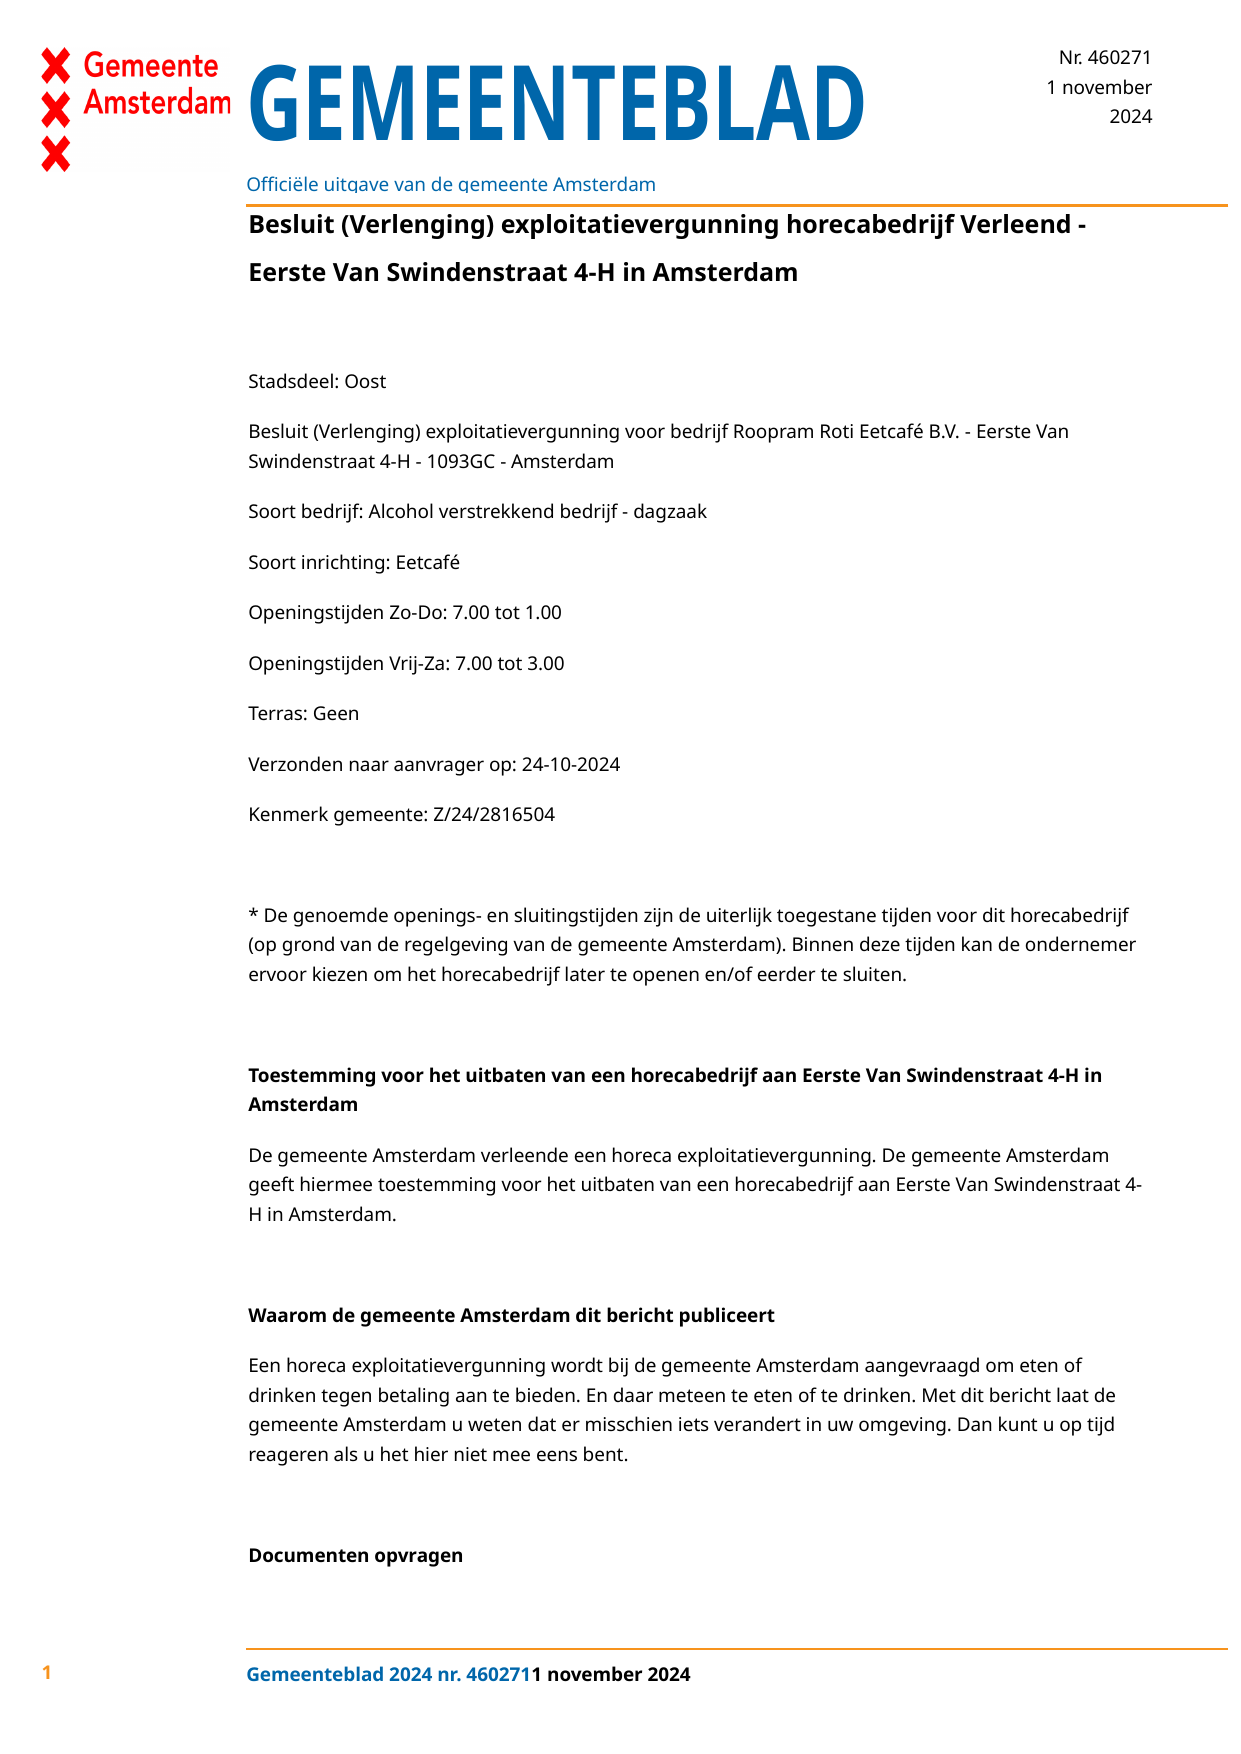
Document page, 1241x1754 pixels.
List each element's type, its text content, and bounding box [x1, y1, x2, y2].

text Soort inrichting: Eetcafé [248, 549, 1152, 575]
text Besluit (Verlenging) exploitatievergunning voor bedrijf Roopram Roti Eetcafé B.V. - Eerste Van Swindenstraat 4-H - 1093GC - Amsterdam [248, 419, 1152, 474]
text Besluit (Verlenging) exploitatievergunning horecabedrijf Verleend - Eerste Van Swindenstraat 4-H in Amsterdam [248, 207, 1152, 288]
text De gemeente Amsterdam verleende een horeca exploitatievergunning. De gemeente Amsterdam geeft hiermee toestemming voor het uitbaten van een horecabedrijf aan Eerste Van Swindenstraat 4-H in Amsterdam. [248, 1142, 1152, 1227]
text Kenmerk gemeente: Z/24/2816504 [248, 801, 1152, 827]
text Toestemming voor het uitbaten van een horecabedrijf aan Eerste Van Swindenstraat 4-H in Amsterdam [248, 1062, 1152, 1117]
text Een horeca exploitatievergunning wordt bij de gemeente Amsterdam aangevraagd om eten of drinken tegen betaling aan te bieden. En daar meteen te eten of te drinken. Met dit bericht laat de gemeente Amsterdam u weten dat er misschien iets verandert in uw omgeving. Dan kunt u op tijd reageren als u het hier niet mee eens bent. [248, 1352, 1152, 1467]
text Soort bedrijf: Alcohol verstrekkend bedrijf - dagzaak [248, 499, 1152, 524]
text Waarom de gemeente Amsterdam dit bericht publiceert [248, 1302, 1152, 1328]
text Stadsdeel: Oost [248, 368, 1152, 394]
picture [41, 47, 231, 172]
text Openingstijden Vrij-Za: 7.00 tot 3.00 [248, 650, 1152, 676]
text Openingstijden Zo-Do: 7.00 tot 1.00 [248, 599, 1152, 625]
text Terras: Geen [248, 700, 1152, 726]
text * De genoemde openings- en sluitingstijden zijn de uiterlijk toegestane tijden voor dit horecabedrijf (op grond van de regelgeving van de gemeente Amsterdam). Binnen deze tijden kan de ondernemer ervoor kiezen om het horecabedrijf later te openen en/of eerder te sluiten. [248, 902, 1152, 987]
text Documenten opvragen [248, 1542, 1152, 1568]
text Verzonden naar aanvrager op: 24-10-2024 [248, 751, 1152, 777]
